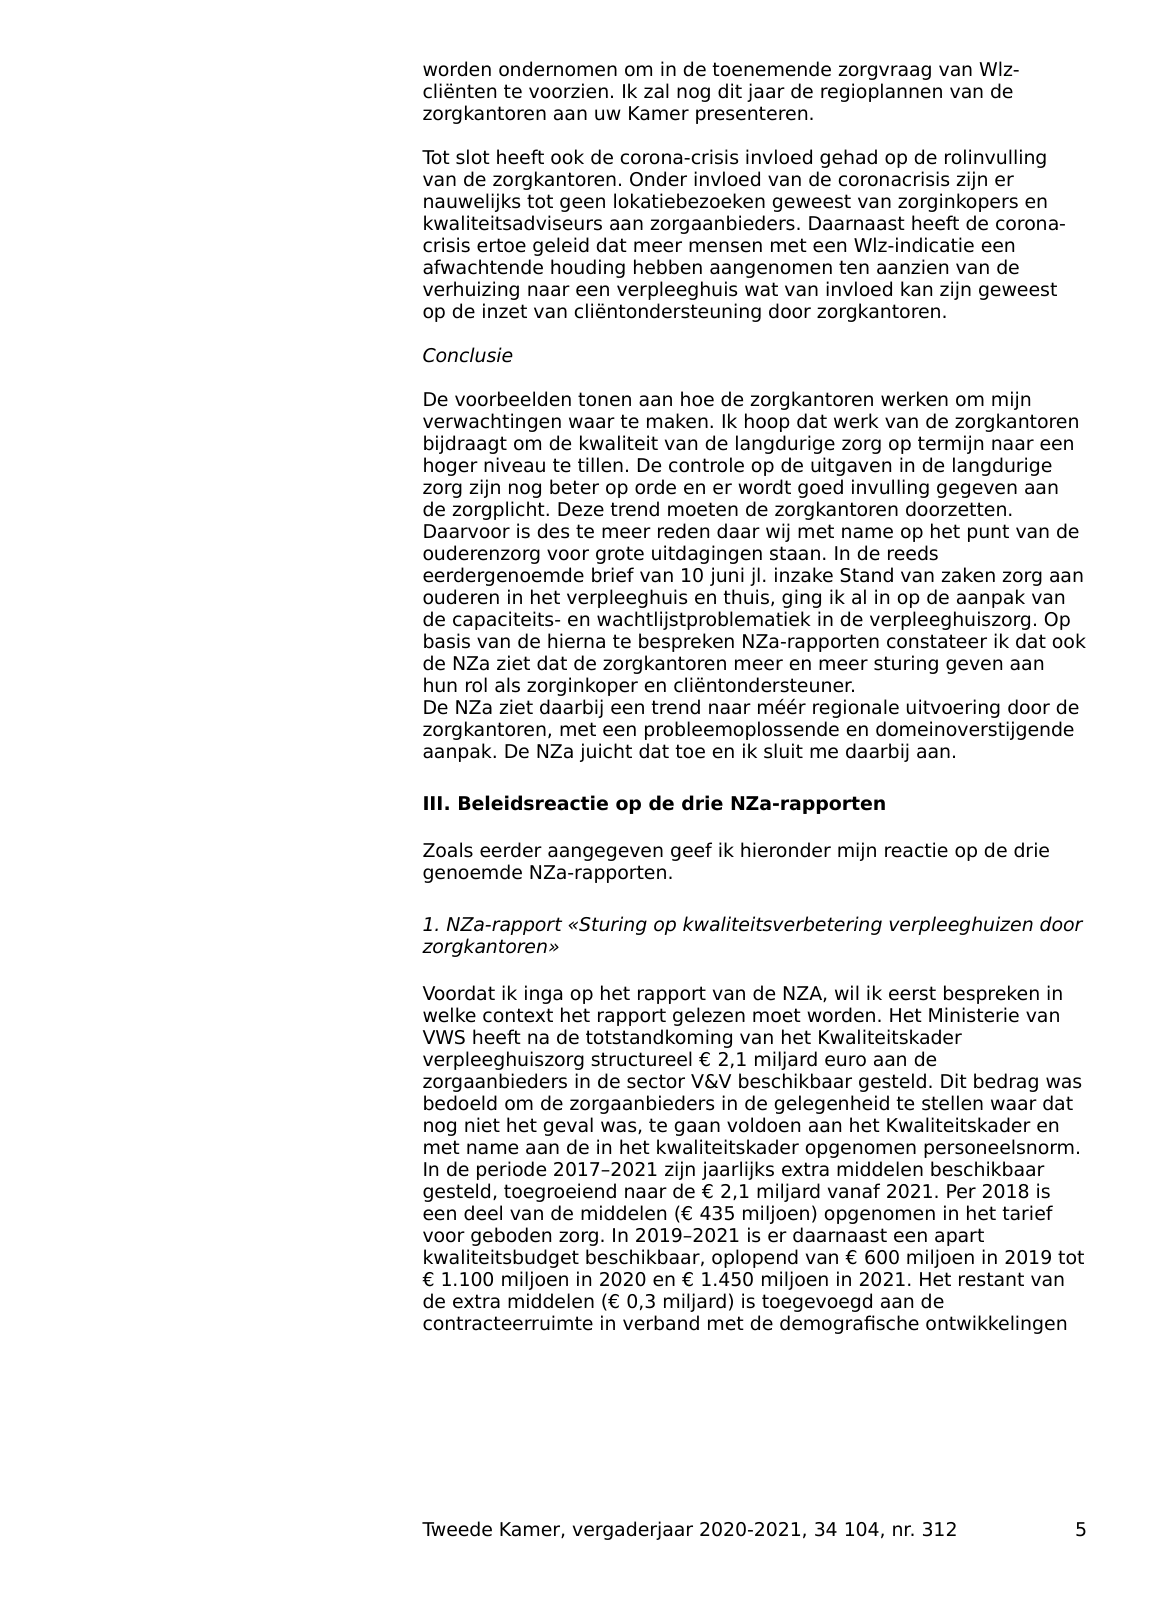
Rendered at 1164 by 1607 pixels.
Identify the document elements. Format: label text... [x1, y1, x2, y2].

subtitle 1. NZa-rapport «Sturing op kwaliteitsverbetering verpleeghuizen door zorgkantoren» [422, 914, 1087, 958]
text worden ondernomen om in de toenemende zorgvraag van Wlz-cliënten te voorzien. Ik zal nog dit jaar de regioplannen van de zorgkantoren aan uw Kamer presenteren. [422, 59, 1087, 125]
text De NZa ziet daarbij een trend naar méér regionale uitvoering door de zorgkantoren, met een probleemoplossende en domeinoverstijgende aanpak. De NZa juicht dat toe en ik sluit me daarbij aan. [422, 697, 1087, 763]
text Voordat ik inga op het rapport van de NZA, wil ik eerst bespreken in welke context het rapport gelezen moet worden. Het Ministerie van VWS heeft na de totstandkoming van het Kwaliteitskader verpleeghuiszorg structureel € 2,1 miljard euro aan de zorgaanbieders in de sector V&V beschikbaar gesteld. Dit bedrag was bedoeld om de zorgaanbieders in de gelegenheid te stellen waar dat nog niet het geval was, te gaan voldoen aan het Kwaliteitskader en met name aan de in het kwaliteitskader opgenomen personeelsnorm. In de periode 2017–2021 zijn jaarlijks extra middelen beschikbaar gesteld, toegroeiend naar de € 2,1 miljard vanaf 2021. Per 2018 is een deel van de middelen (€ 435 miljoen) opgenomen in het tarief voor geboden zorg. In 2019–2021 is er daarnaast een apart kwaliteitsbudget beschikbaar, oplopend van € 600 miljoen in 2019 tot € 1.100 miljoen in 2020 en € 1.450 miljoen in 2021. Het restant van de extra middelen (€ 0,3 miljard) is toegevoegd aan de contracteerruimte in verband met de demografische ontwikkelingen [422, 983, 1087, 1334]
subtitle III. Beleidsreactie op de drie NZa-rapporten [422, 793, 1087, 815]
text Tot slot heeft ook de corona-crisis invloed gehad op de rolinvulling van de zorgkantoren. Onder invloed van de coronacrisis zijn er nauwelijks tot geen lokatiebezoeken geweest van zorginkopers en kwaliteitsadviseurs aan zorgaanbieders. Daarnaast heeft de corona-crisis ertoe geleid dat meer mensen met een Wlz-indicatie een afwachtende houding hebben aangenomen ten aanzien van de verhuizing naar een verpleeghuis wat van invloed kan zijn geweest op de inzet van cliëntondersteuning door zorgkantoren. [422, 147, 1087, 323]
text De voorbeelden tonen aan hoe de zorgkantoren werken om mijn verwachtingen waar te maken. Ik hoop dat werk van de zorgkantoren bijdraagt om de kwaliteit van de langdurige zorg op termijn naar een hoger niveau te tillen. De controle op de uitgaven in de langdurige zorg zijn nog beter op orde en er wordt goed invulling gegeven aan de zorgplicht. Deze trend moeten de zorgkantoren doorzetten. Daarvoor is des te meer reden daar wij met name op het punt van de ouderenzorg voor grote uitdagingen staan. In de reeds eerdergenoemde brief van 10 juni jl. inzake Stand van zaken zorg aan ouderen in het verpleeghuis en thuis, ging ik al in op de aanpak van de capaciteits- en wachtlijstproblematiek in de verpleeghuiszorg. Op basis van de hierna te bespreken NZa-rapporten constateer ik dat ook de NZa ziet dat de zorgkantoren meer en meer sturing geven aan hun rol als zorginkoper en cliëntondersteuner. [422, 389, 1087, 697]
text Zoals eerder aangegeven geef ik hieronder mijn reactie op de drie genoemde NZa-rapporten. [422, 840, 1087, 884]
subtitle Conclusie [422, 345, 1087, 367]
